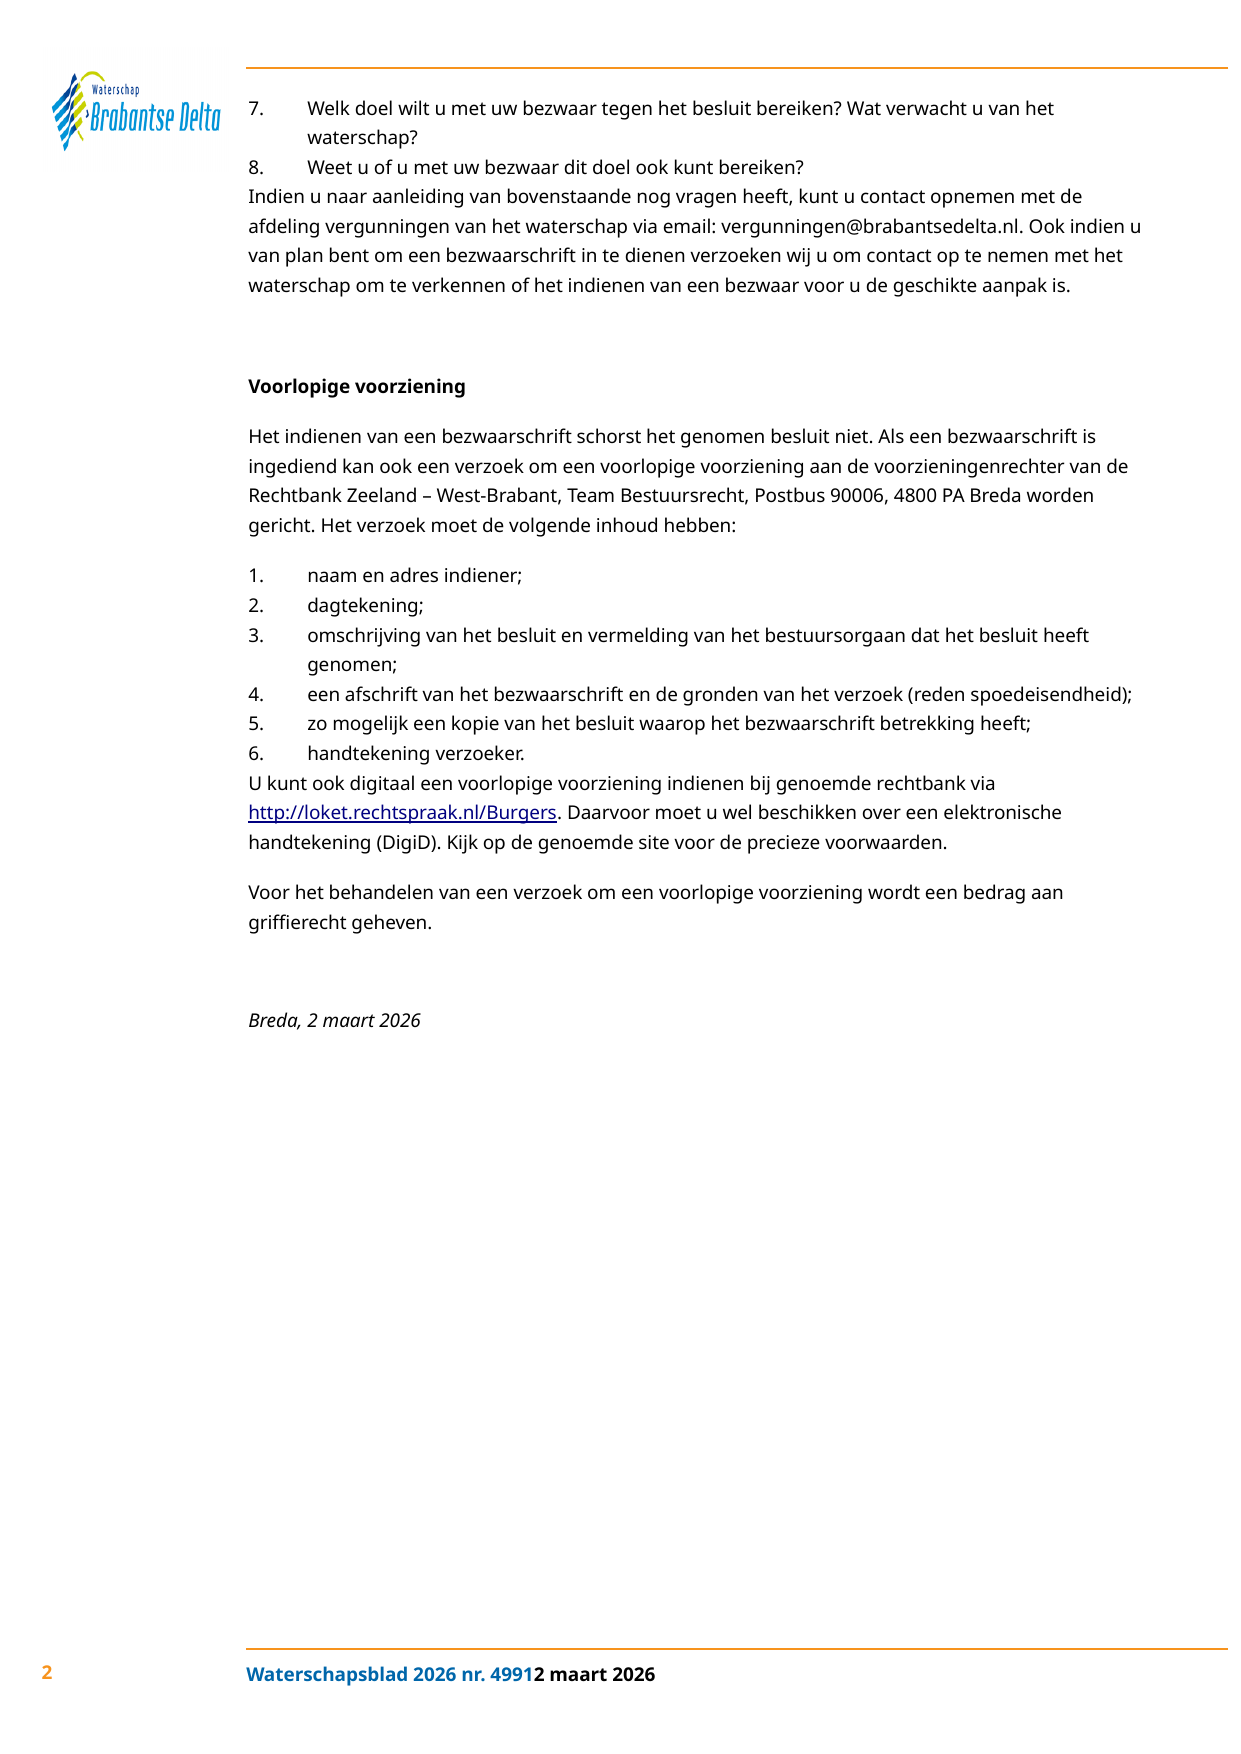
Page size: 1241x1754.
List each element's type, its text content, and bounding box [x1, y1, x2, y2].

list een afschrift van het bezwaarschrift en de gronden van het verzoek (reden spoedeisendheid); [248, 681, 1152, 707]
text Indien u naar aanleiding van bovenstaande nog vragen heeft, kunt u contact opnemen met de afdeling vergunningen van het waterschap via email: vergunningen@brabantsedelta.nl. Ook indien u van plan bent om een bezwaarschrift in te dienen verzoeken wij u om contact op te nemen met het waterschap om te verkennen of het indienen van een bezwaar voor u de geschikte aanpak is. [248, 183, 1152, 298]
text Het indienen van een bezwaarschrift schorst het genomen besluit niet. Als een bezwaarschrift is ingediend kan ook een verzoek om een voorlopige voorziening aan de voorzieningenrechter van de Rechtbank Zeeland – West-Brabant, Team Bestuursrecht, Postbus 90006, 4800 PA Breda worden gericht. Het verzoek moet de volgende inhoud hebben: [248, 423, 1152, 538]
list naam en adres indiener; [248, 563, 1152, 588]
list Weet u of u met uw bezwaar dit doel ook kunt bereiken? [248, 154, 1152, 180]
list Welk doel wilt u met uw bezwaar tegen het besluit bereiken? Wat verwacht u van het waterschap? [248, 95, 1152, 150]
text Voor het behandelen van een verzoek om een voorlopige voorziening wordt een bedrag aan griffierecht geheven. [248, 879, 1152, 935]
text Voorlopige voorziening [248, 373, 1152, 399]
list dagtekening; [248, 592, 1152, 618]
list omschrijving van het besluit en vermelding van het bestuursorgaan dat het besluit heeft genomen; [248, 622, 1152, 677]
picture [41, 47, 231, 172]
list zo mogelijk een kopie van het besluit waarop het bezwaarschrift betrekking heeft; [248, 711, 1152, 736]
text U kunt ook digitaal een voorlopige voorziening indienen bij genoemde rechtbank via http://loket.rechtspraak.nl/Burgers. Daarvoor moet u wel beschikken over een elektronische handtekening (DigiD). Kijk op de genoemde site voor de precieze voorwaarden. [248, 770, 1152, 855]
text Breda, 2 maart 2026 [248, 1007, 1152, 1033]
list handtekening verzoeker. [248, 740, 1152, 766]
